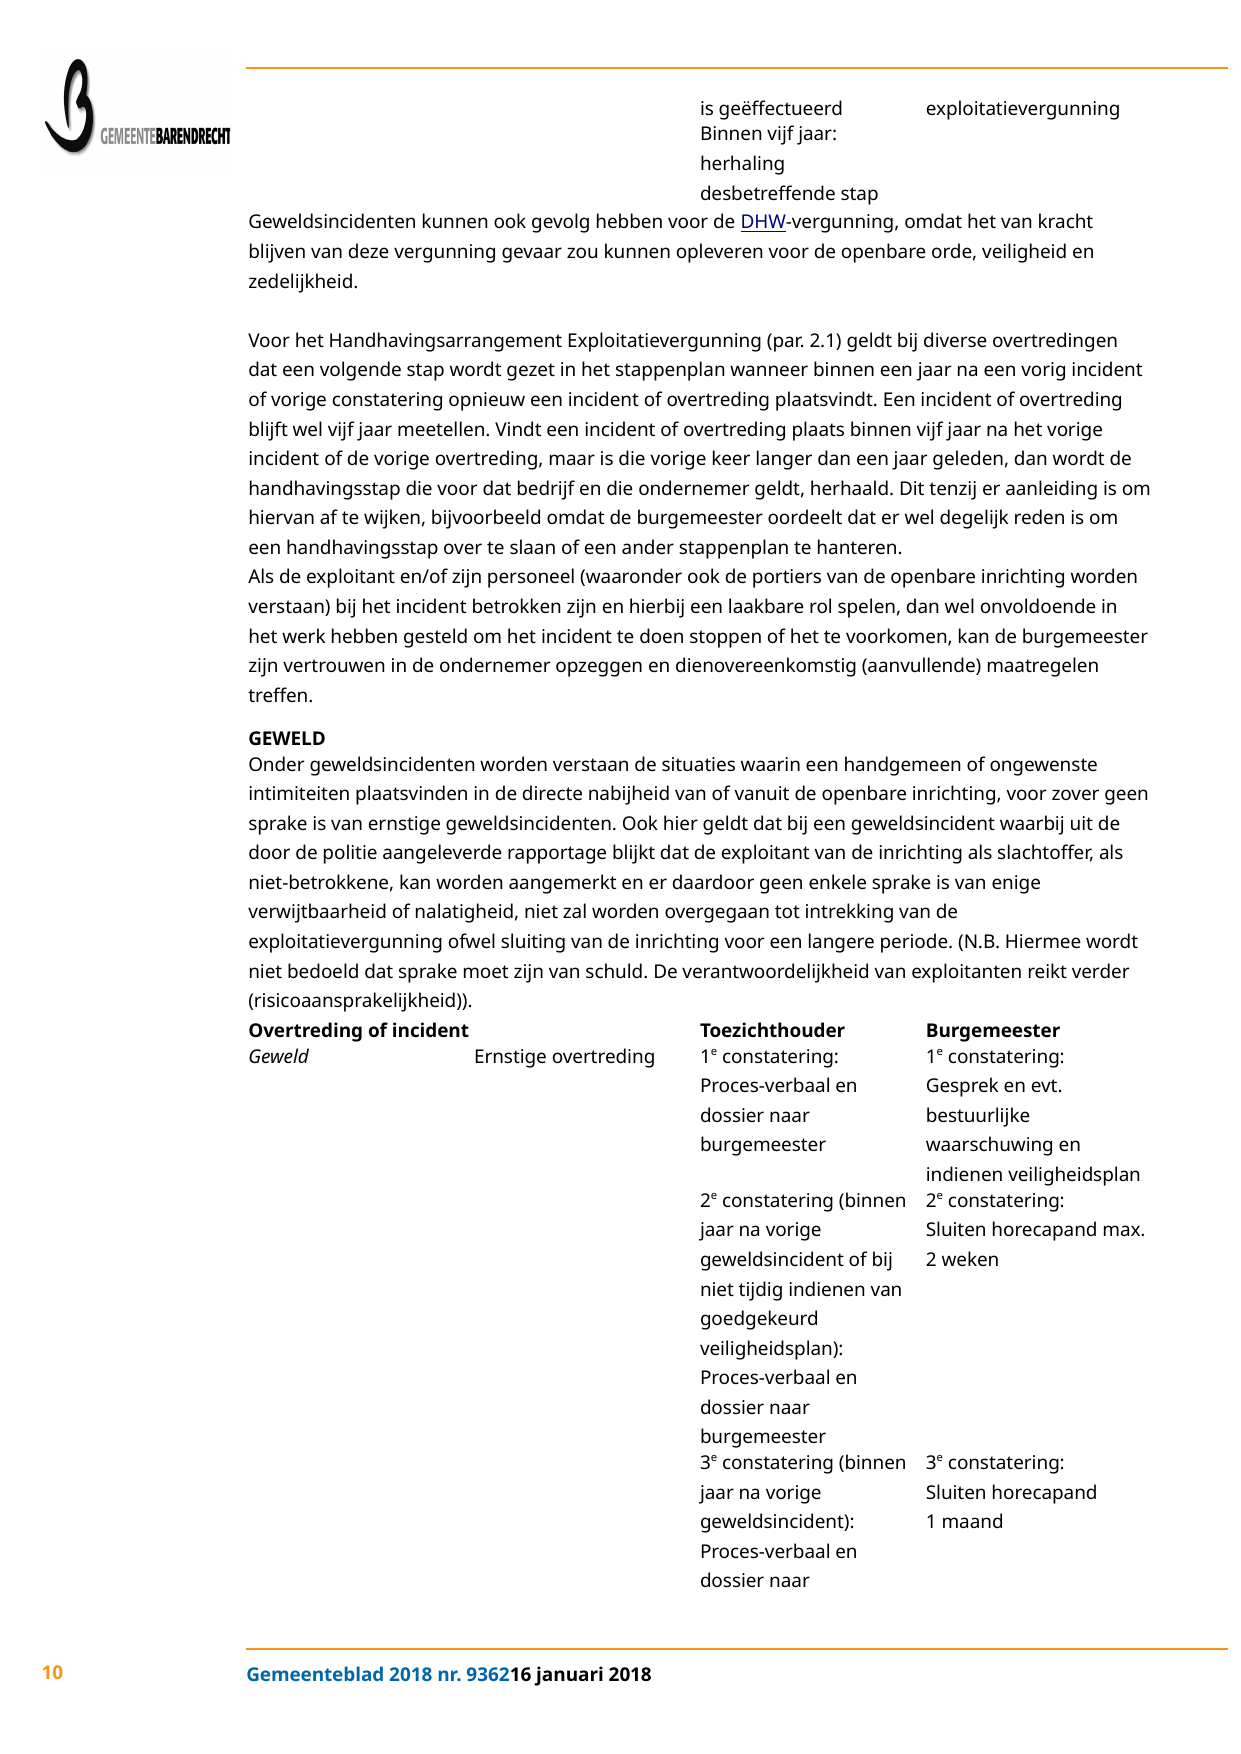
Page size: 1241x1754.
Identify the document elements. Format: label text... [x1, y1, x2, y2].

table_header Toezichthouder [700, 1017, 926, 1043]
table_cell [248, 1449, 474, 1593]
table_cell 3e constatering: Sluiten horecapand 1 maand [926, 1449, 1152, 1593]
text Als de exploitant en/of zijn personeel (waaronder ook de portiers van de openbare inrichting worden verstaan) bij het incident betrokken zijn en hierbij een laakbare rol spelen, dan wel onvoldoende in het werk hebben gesteld om het incident te doen stoppen of het te voorkomen, kan de burgemeester zijn vertrouwen in de ondernemer opzeggen en dienovereenkomstig (aanvullende) maatregelen treffen. [248, 564, 1152, 708]
table_cell 3e constatering (binnen jaar na vorige geweldsincident): Proces-verbaal en dossier naar [700, 1449, 926, 1593]
table_cell [474, 1449, 700, 1593]
text Voor het Handhavingsarrangement Exploitatievergunning (par. 2.1) geldt bij diverse overtredingen dat een volgende stap wordt gezet in het stappenplan wanneer binnen een jaar na een vorig incident of vorige constatering opnieuw een incident of overtreding plaatsvindt. Een incident of overtreding blijft wel vijf jaar meetellen. Vindt een incident of overtreding plaats binnen vijf jaar na het vorige incident of de vorige overtreding, maar is die vorige keer langer dan een jaar geleden, dan wordt de handhavingsstap die voor dat bedrijf en die ondernemer geldt, herhaald. Dit tenzij er aanleiding is om hiervan af te wijken, bijvoorbeeld omdat de burgemeester oordeelt dat er wel degelijk reden is om een handhavingsstap over te slaan of een ander stappenplan te hanteren. [248, 327, 1152, 560]
table_header [474, 1017, 700, 1043]
table_header Burgemeester [926, 1017, 1152, 1043]
table_cell Geweld [248, 1043, 474, 1187]
table_cell is geëffectueerd [700, 95, 926, 121]
table_cell Ernstige overtreding [474, 1043, 700, 1187]
table_cell 1e constatering: Gesprek en evt. bestuurlijke waarschuwing en indienen veiligheidsplan [926, 1043, 1152, 1187]
table_cell [926, 121, 1152, 205]
table_header Overtreding of incident [248, 1017, 474, 1043]
table_cell [248, 95, 474, 121]
table_cell Binnen vijf jaar: herhaling desbetreffende stap [700, 121, 926, 205]
table_cell [474, 1187, 700, 1449]
text Onder geweldsincidenten worden verstaan de situaties waarin een handgemeen of ongewenste intimiteiten plaatsvinden in de directe nabijheid van of vanuit de openbare inrichting, voor zover geen sprake is van ernstige geweldsincidenten. Ook hier geldt dat bij een geweldsincident waarbij uit de door de politie aangeleverde rapportage blijkt dat de exploitant van de inrichting als slachtoffer, als niet-betrokkene, kan worden aangemerkt en er daardoor geen enkele sprake is van enige verwijtbaarheid of nalatigheid, niet zal worden overgegaan tot intrekking van de exploitatievergunning ofwel sluiting van de inrichting voor een langere periode. (N.B. Hiermee wordt niet bedoeld dat sprake moet zijn van schuld. De verantwoordelijkheid van exploitanten reikt verder (risicoaansprakelijkheid)). [248, 751, 1152, 1013]
table_cell exploitatievergunning [926, 95, 1152, 121]
table_cell [474, 95, 700, 121]
picture [41, 47, 231, 172]
table_cell [474, 121, 700, 205]
text GEWELD [248, 725, 1152, 751]
table_cell 2e constatering: Sluiten horecapand max. 2 weken [926, 1187, 1152, 1449]
text Geweldsincidenten kunnen ook gevolg hebben voor de DHW-vergunning, omdat het van kracht blijven van deze vergunning gevaar zou kunnen opleveren voor de openbare orde, veiligheid en zedelijkheid. [248, 209, 1152, 293]
table_cell 1e constatering: Proces-verbaal en dossier naar burgemeester [700, 1043, 926, 1187]
table_cell [248, 1187, 474, 1449]
table_cell 2e constatering (binnen jaar na vorige geweldsincident of bij niet tijdig indienen van goedgekeurd veiligheidsplan): Proces-verbaal en dossier naar burgemeester [700, 1187, 926, 1449]
table_cell [248, 121, 474, 205]
